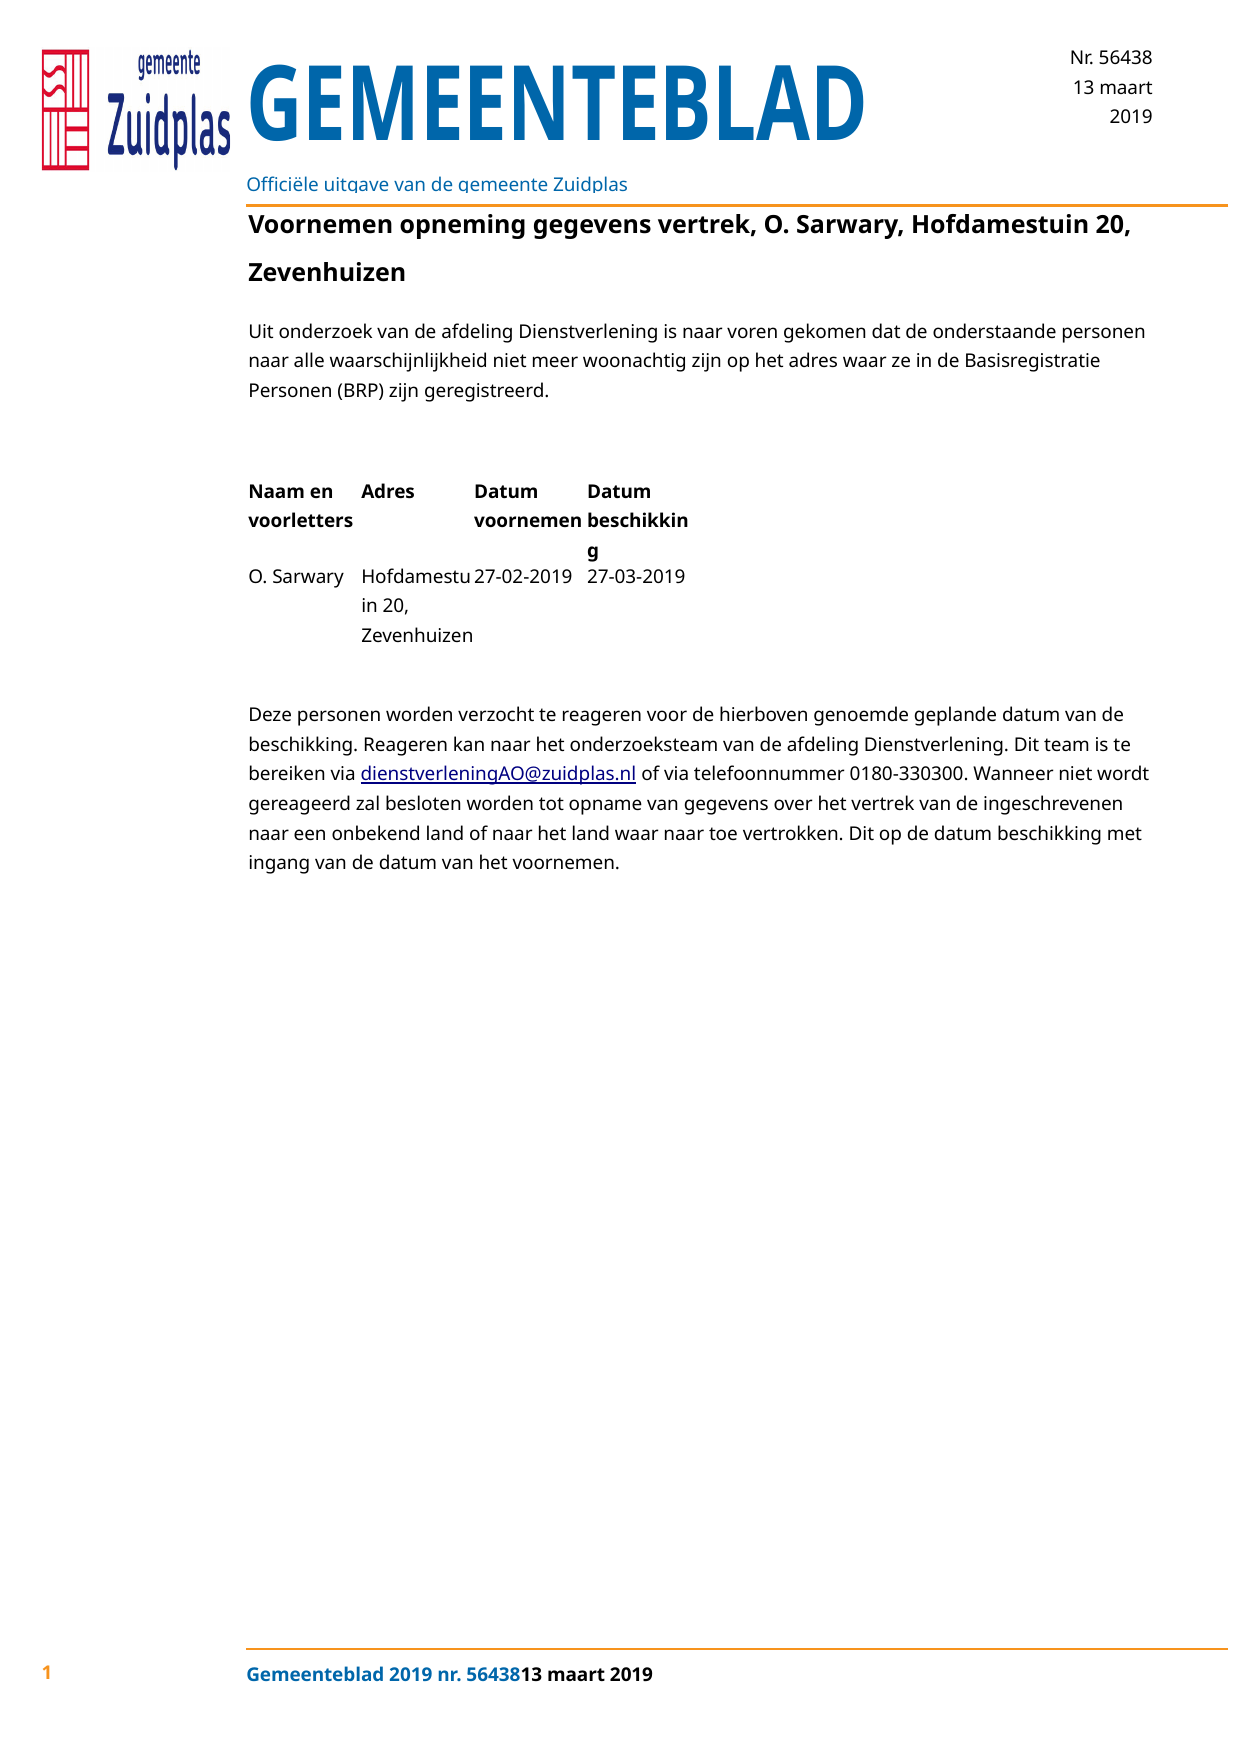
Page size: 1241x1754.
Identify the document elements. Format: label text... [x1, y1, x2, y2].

table_cell Hofdamestuin 20, Zevenhuizen [361, 563, 474, 648]
text Uit onderzoek van de afdeling Dienstverlening is naar voren gekomen dat de onderstaande personen naar alle waarschijnlijkheid niet meer woonachtig zijn op het adres waar ze in de Basisregistratie Personen (BRP) zijn geregistreerd. [248, 318, 1152, 403]
table_header Adres [361, 478, 474, 563]
table_header Naam en voorletters [248, 478, 361, 563]
table_header Datum beschikking [587, 478, 700, 563]
table_header Datum voornemen [474, 478, 587, 563]
table_cell O. Sarwary [248, 563, 361, 648]
table_cell 27-03-2019 [587, 563, 700, 648]
table_cell 27-02-2019 [474, 563, 587, 648]
text Voornemen opneming gegevens vertrek, O. Sarwary, Hofdamestuin 20, Zevenhuizen [248, 207, 1152, 288]
text Deze personen worden verzocht te reageren voor de hierboven genoemde geplande datum van de beschikking. Reageren kan naar het onderzoeksteam van de afdeling Dienstverlening. Dit team is te bereiken via dienstverleningAO@zuidplas.nl of via telefoonnummer 0180-330300. Wanneer niet wordt gereageerd zal besloten worden tot opname van gegevens over het vertrek van de ingeschrevenen naar een onbekend land of naar het land waar naar toe vertrokken. Dit op de datum beschikking met ingang van de datum van het voornemen. [248, 701, 1152, 875]
picture [41, 47, 231, 172]
